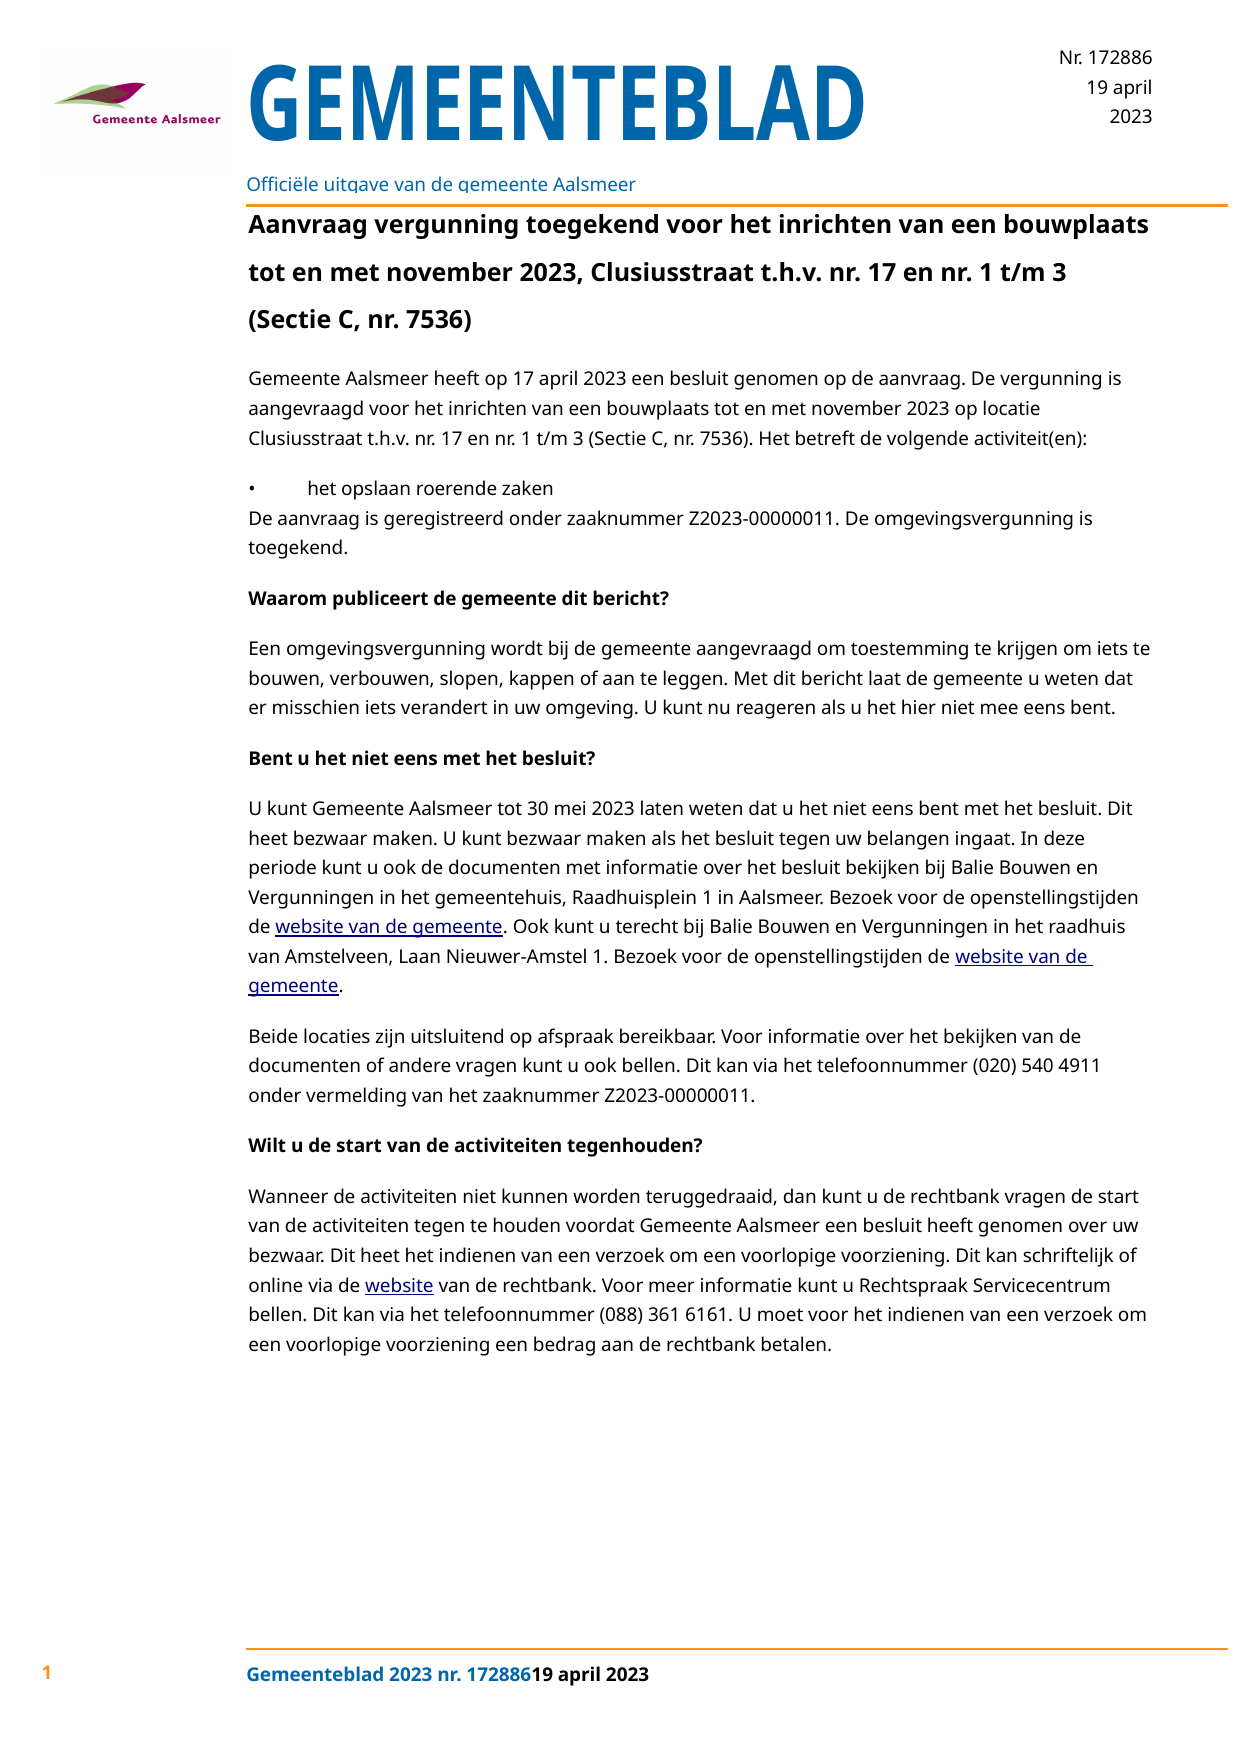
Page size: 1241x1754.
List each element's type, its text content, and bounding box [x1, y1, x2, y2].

text U kunt Gemeente Aalsmeer tot 30 mei 2023 laten weten dat u het niet eens bent met het besluit. Dit heet bezwaar maken. U kunt bezwaar maken als het besluit tegen uw belangen ingaat. In deze periode kunt u ook de documenten met informatie over het besluit bekijken bij Balie Bouwen en Vergunningen in het gemeentehuis, Raadhuisplein 1 in Aalsmeer. Bezoek voor de openstellingstijden de website van de gemeente. Ook kunt u terecht bij Balie Bouwen en Vergunningen in het raadhuis van Amstelveen, Laan Nieuwer-Amstel 1. Bezoek voor de openstellingstijden de website van de gemeente. [248, 795, 1152, 998]
text Waarom publiceert de gemeente dit bericht? [248, 585, 1152, 610]
text Wanneer de activiteiten niet kunnen worden teruggedraaid, dan kunt u de rechtbank vragen de start van de activiteiten tegen te houden voordat Gemeente Aalsmeer een besluit heeft genomen over uw bezwaar. Dit heet het indienen van een verzoek om een voorlopige voorziening. Dit kan schriftelijk of online via de website van de rechtbank. Voor meer informatie kunt u Rechtspraak Servicecentrum bellen. Dit kan via het telefoonnummer (088) 361 6161. U moet voor het indienen van een verzoek om een voorlopige voorziening een bedrag aan de rechtbank betalen. [248, 1183, 1152, 1357]
picture [41, 47, 231, 172]
text De aanvraag is geregistreerd onder zaaknummer Z2023-00000011. De omgevingsvergunning is toegekend. [248, 505, 1152, 560]
text Gemeente Aalsmeer heeft op 17 april 2023 een besluit genomen op de aanvraag. De vergunning is aangevraagd voor het inrichten van een bouwplaats tot en met november 2023 op locatie Clusiusstraat t.h.v. nr. 17 en nr. 1 t/m 3 (Sectie C, nr. 7536). Het betreft de volgende activiteit(en): [248, 366, 1152, 450]
text Een omgevingsvergunning wordt bij de gemeente aangevraagd om toestemming te krijgen om iets te bouwen, verbouwen, slopen, kappen of aan te leggen. Met dit bericht laat de gemeente u weten dat er misschien iets verandert in uw omgeving. U kunt nu reageren als u het hier niet mee eens bent. [248, 635, 1152, 720]
text Bent u het niet eens met het besluit? [248, 745, 1152, 770]
text Aanvraag vergunning toegekend voor het inrichten van een bouwplaats tot en met november 2023, Clusiusstraat t.h.v. nr. 17 en nr. 1 t/m 3 (Sectie C, nr. 7536) [248, 207, 1152, 336]
text Wilt u de start van de activiteiten tegenhouden? [248, 1133, 1152, 1158]
list het opslaan roerende zaken [248, 475, 1152, 501]
text Beide locaties zijn uitsluitend op afspraak bereikbaar. Voor informatie over het bekijken van de documenten of andere vragen kunt u ook bellen. Dit kan via het telefoonnummer (020) 540 4911 onder vermelding van het zaaknummer Z2023-00000011. [248, 1023, 1152, 1108]
